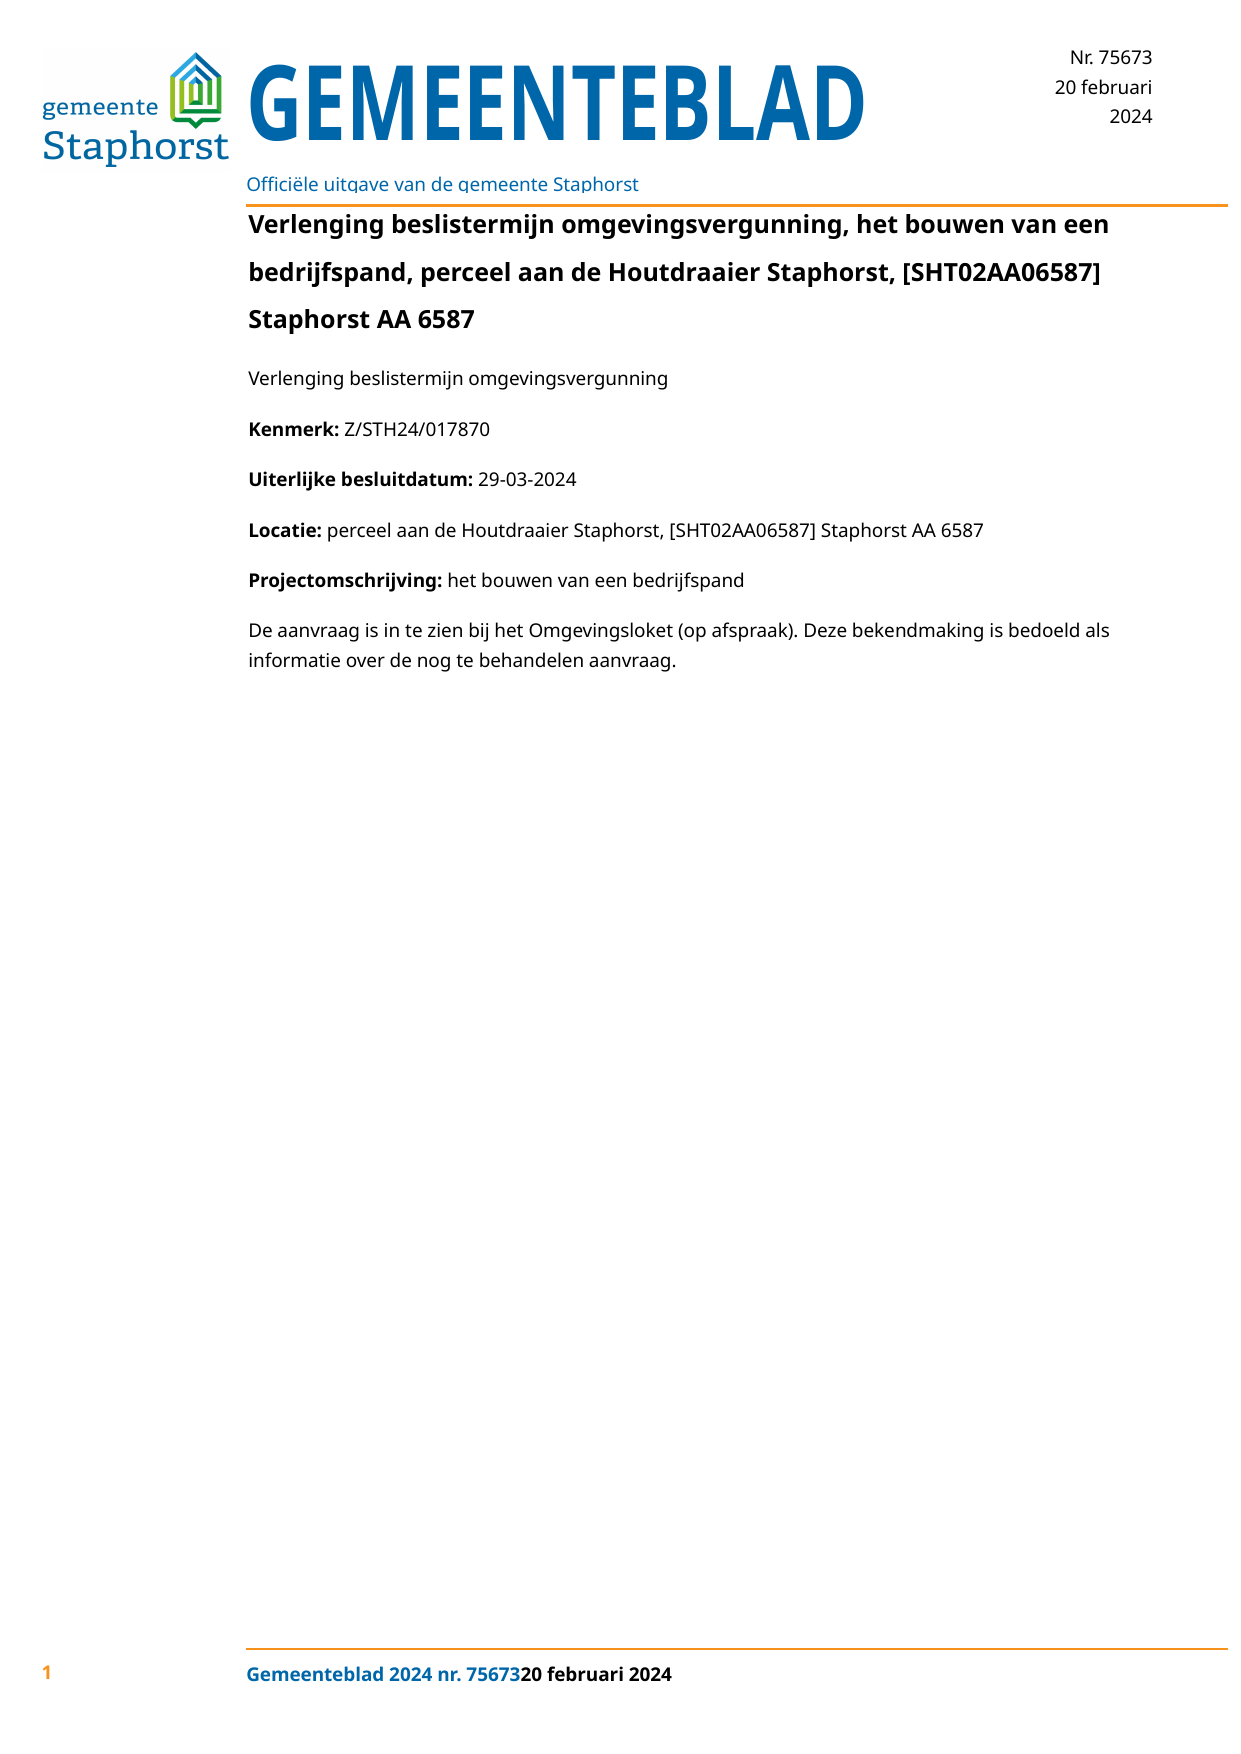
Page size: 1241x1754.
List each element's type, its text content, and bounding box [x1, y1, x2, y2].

picture [41, 47, 231, 172]
text Projectomschrijving: het bouwen van een bedrijfspand [248, 567, 1152, 593]
text Kenmerk: Z/STH24/017870 [248, 416, 1152, 442]
text Verlenging beslistermijn omgevingsvergunning [248, 366, 1152, 391]
text De aanvraag is in te zien bij het Omgevingsloket (op afspraak). Deze bekendmaking is bedoeld als informatie over de nog te behandelen aanvraag. [248, 618, 1152, 673]
text Locatie: perceel aan de Houtdraaier Staphorst, [SHT02AA06587] Staphorst AA 6587 [248, 517, 1152, 542]
text Uiterlijke besluitdatum: 29-03-2024 [248, 466, 1152, 492]
text Verlenging beslistermijn omgevingsvergunning, het bouwen van een bedrijfspand, perceel aan de Houtdraaier Staphorst, [SHT02AA06587] Staphorst AA 6587 [248, 207, 1152, 336]
